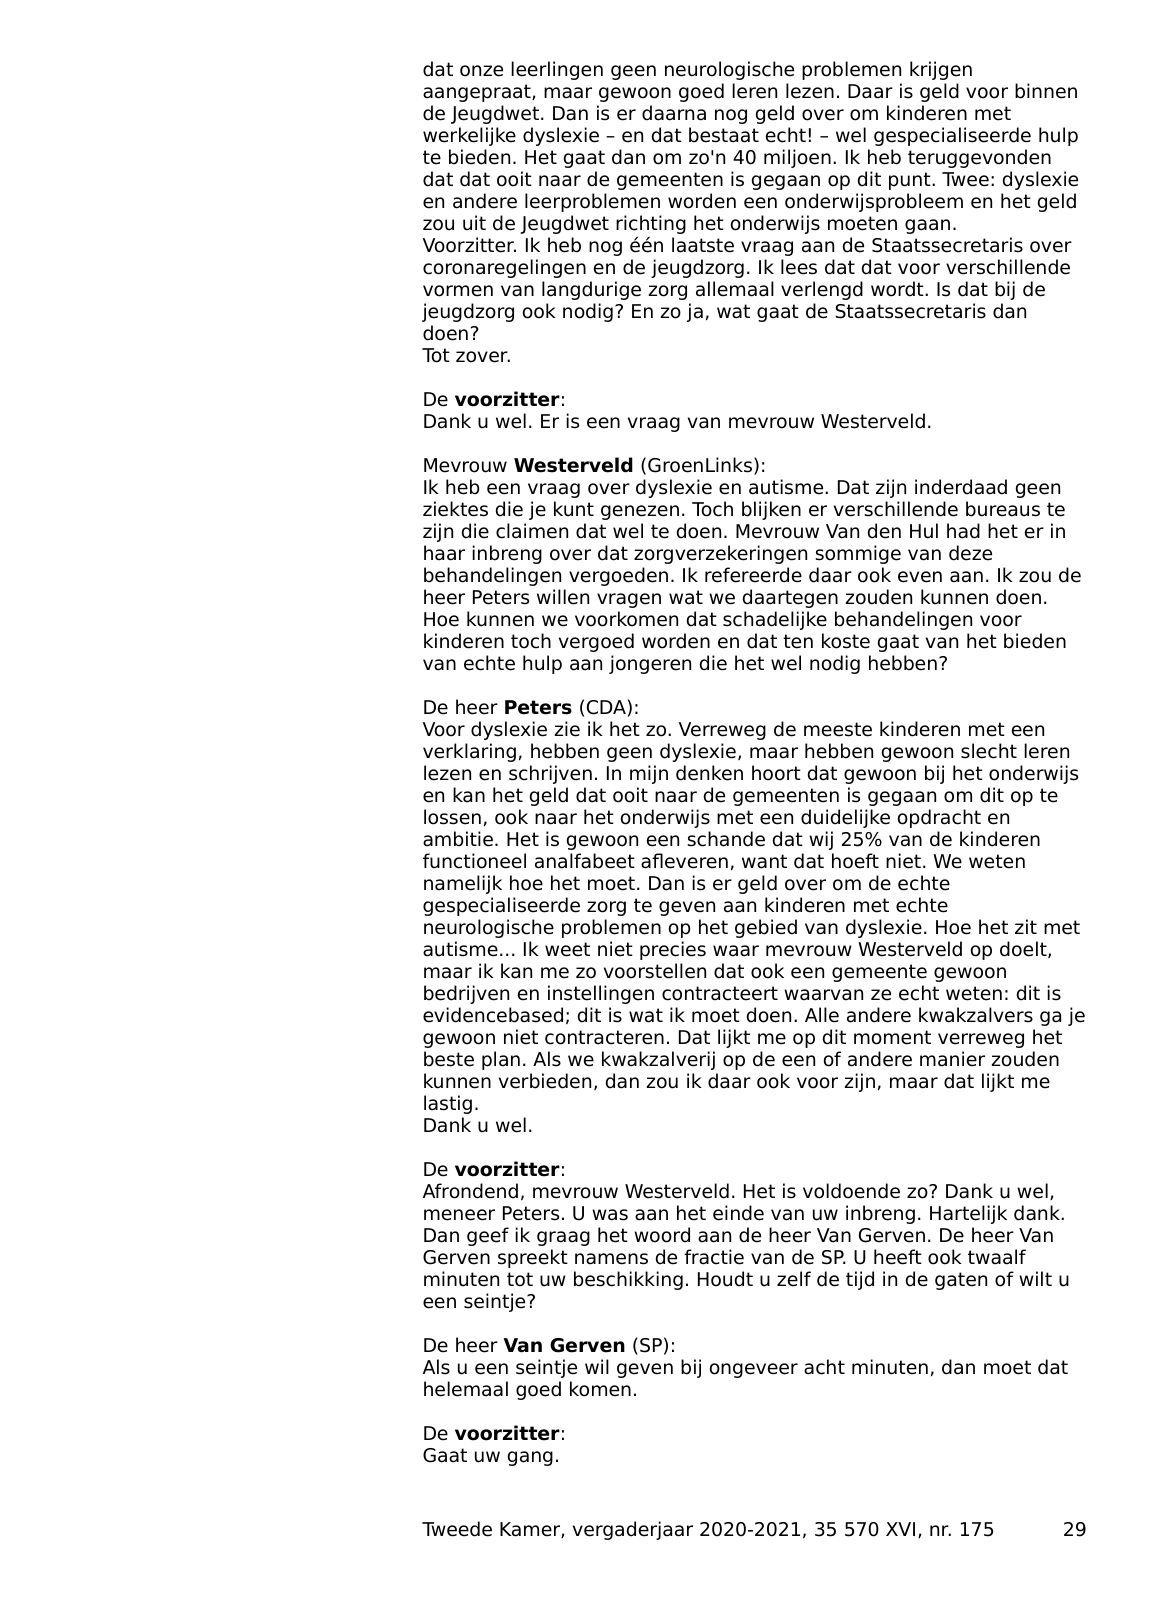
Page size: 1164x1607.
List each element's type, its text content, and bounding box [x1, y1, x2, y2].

text Tot zover. [422, 345, 1087, 367]
text De voorzitter: [422, 1159, 1087, 1181]
text De voorzitter: [422, 389, 1087, 411]
text Ik heb een vraag over dyslexie en autisme. Dat zijn inderdaad geen ziektes die je kunt genezen. Toch blijken er verschillende bureaus te zijn die claimen dat wel te doen. Mevrouw Van den Hul had het er in haar inbreng over dat zorgverzekeringen sommige van deze behandelingen vergoeden. Ik refereerde daar ook even aan. Ik zou de heer Peters willen vragen wat we daartegen zouden kunnen doen. Hoe kunnen we voorkomen dat schadelijke behandelingen voor kinderen toch vergoed worden en dat ten koste gaat van het bieden van echte hulp aan jongeren die het wel nodig hebben? [422, 477, 1087, 675]
text Voor dyslexie zie ik het zo. Verreweg de meeste kinderen met een verklaring, hebben geen dyslexie, maar hebben gewoon slecht leren lezen en schrijven. In mijn denken hoort dat gewoon bij het onderwijs en kan het geld dat ooit naar de gemeenten is gegaan om dit op te lossen, ook naar het onderwijs met een duidelijke opdracht en ambitie. Het is gewoon een schande dat wij 25% van de kinderen functioneel analfabeet afleveren, want dat hoeft niet. We weten namelijk hoe het moet. Dan is er geld over om de echte gespecialiseerde zorg te geven aan kinderen met echte neurologische problemen op het gebied van dyslexie. Hoe het zit met autisme... Ik weet niet precies waar mevrouw Westerveld op doelt, maar ik kan me zo voorstellen dat ook een gemeente gewoon bedrijven en instellingen contracteert waarvan ze echt weten: dit is evidencebased; dit is wat ik moet doen. Alle andere kwakzalvers ga je gewoon niet contracteren. Dat lijkt me op dit moment verreweg het beste plan. Als we kwakzalverij op de een of andere manier zouden kunnen verbieden, dan zou ik daar ook voor zijn, maar dat lijkt me lastig. [422, 719, 1087, 1115]
text De voorzitter: [422, 1423, 1087, 1445]
text Gaat uw gang. [422, 1445, 1087, 1467]
text Dank u wel. [422, 1115, 1087, 1137]
text Dank u wel. Er is een vraag van mevrouw Westerveld. [422, 411, 1087, 433]
text Afrondend, mevrouw Westerveld. Het is voldoende zo? Dank u wel, meneer Peters. U was aan het einde van uw inbreng. Hartelijk dank. [422, 1181, 1087, 1225]
text Als u een seintje wil geven bij ongeveer acht minuten, dan moet dat helemaal goed komen. [422, 1357, 1087, 1401]
text De heer Peters (CDA): [422, 697, 1087, 719]
text Mevrouw Westerveld (GroenLinks): [422, 455, 1087, 477]
text Voorzitter. Ik heb nog één laatste vraag aan de Staatssecretaris over coronaregelingen en de jeugdzorg. Ik lees dat dat voor verschillende vormen van langdurige zorg allemaal verlengd wordt. Is dat bij de jeugdzorg ook nodig? En zo ja, wat gaat de Staatssecretaris dan doen? [422, 235, 1087, 345]
text De heer Van Gerven (SP): [422, 1335, 1087, 1357]
text dat onze leerlingen geen neurologische problemen krijgen aangepraat, maar gewoon goed leren lezen. Daar is geld voor binnen de Jeugdwet. Dan is er daarna nog geld over om kinderen met werkelijke dyslexie – en dat bestaat echt! – wel gespecialiseerde hulp te bieden. Het gaat dan om zo'n 40 miljoen. Ik heb teruggevonden dat dat ooit naar de gemeenten is gegaan op dit punt. Twee: dyslexie en andere leerproblemen worden een onderwijsprobleem en het geld zou uit de Jeugdwet richting het onderwijs moeten gaan. [422, 59, 1087, 235]
text Dan geef ik graag het woord aan de heer Van Gerven. De heer Van Gerven spreekt namens de fractie van de SP. U heeft ook twaalf minuten tot uw beschikking. Houdt u zelf de tijd in de gaten of wilt u een seintje? [422, 1225, 1087, 1313]
